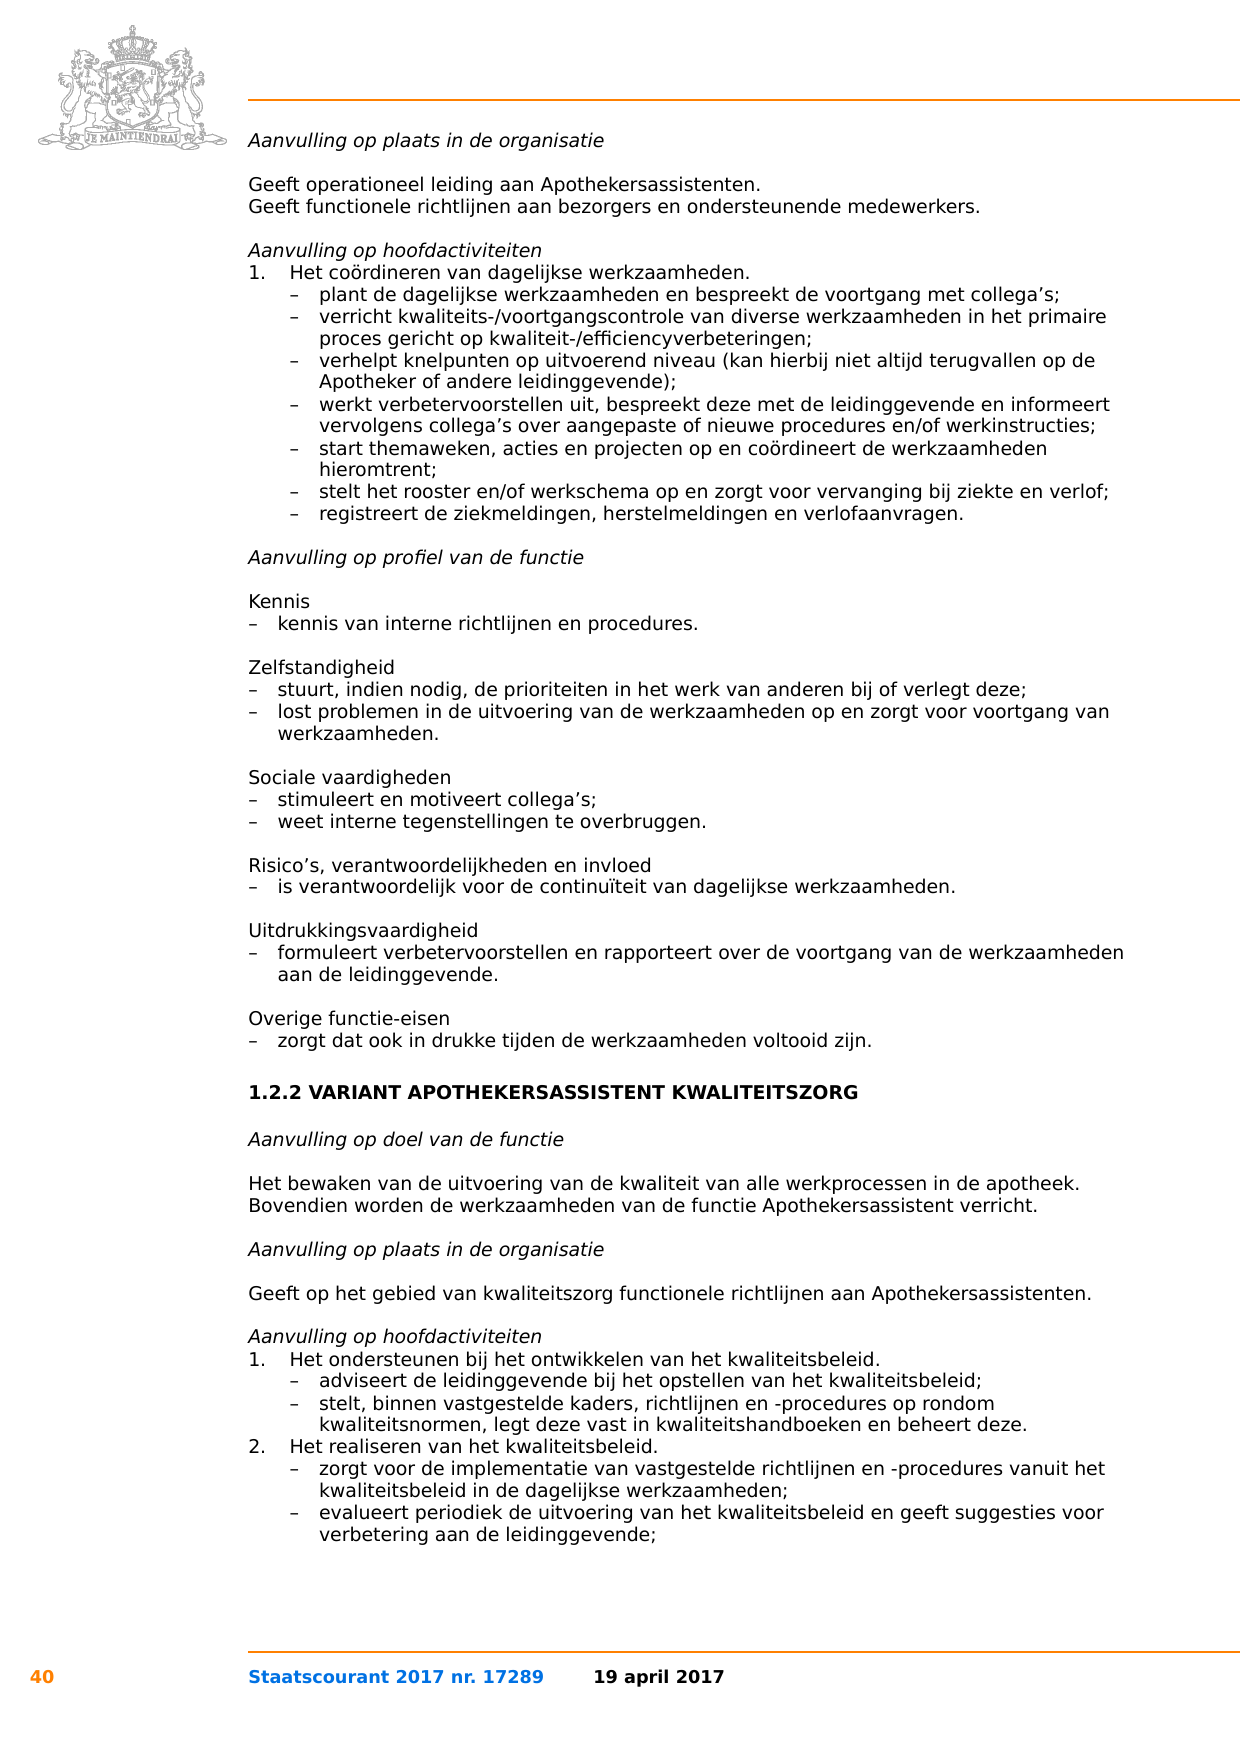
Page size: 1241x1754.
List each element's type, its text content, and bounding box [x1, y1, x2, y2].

text Geeft functionele richtlijnen aan bezorgers en ondersteunende medewerkers. [248, 196, 1163, 218]
text – werkt verbetervoorstellen uit, bespreekt deze met de leidinggevende en informeert vervolgens collega’s over aangepaste of nieuwe procedures en/of werkinstructies; [289, 393, 1163, 437]
text – verhelpt knelpunten op uitvoerend niveau (kan hierbij niet altijd terugvallen op de Apotheker of andere leidinggevende); [289, 349, 1163, 393]
text – weet interne tegenstellingen te overbruggen. [248, 811, 1163, 833]
subtitle Kennis [248, 591, 1163, 613]
text 2. Het realiseren van het kwaliteitsbeleid. [248, 1436, 1163, 1458]
subtitle Aanvulling op hoofdactiviteiten [248, 1326, 1163, 1348]
text – evalueert periodiek de uitvoering van het kwaliteitsbeleid en geeft suggesties voor verbetering aan de leidinggevende; [289, 1502, 1163, 1546]
subtitle Aanvulling op hoofdactiviteiten [248, 239, 1163, 262]
text – plant de dagelijkse werkzaamheden en bespreekt de voortgang met collega’s; [289, 283, 1163, 306]
text – kennis van interne richtlijnen en procedures. [248, 613, 1163, 635]
text 1. Het coördineren van dagelijkse werkzaamheden. [248, 262, 1163, 283]
text – start themaweken, acties en projecten op en coördineert de werkzaamheden hieromtrent; [289, 437, 1163, 481]
text Geeft operationeel leiding aan Apothekersassistenten. [248, 174, 1163, 196]
text – is verantwoordelijk voor de continuïteit van dagelijkse werkzaamheden. [248, 876, 1163, 898]
text – stimuleert en motiveert collega’s; [248, 789, 1163, 811]
text – registreert de ziekmeldingen, herstelmeldingen en verlofaanvragen. [289, 503, 1163, 525]
text Geeft op het gebied van kwaliteitszorg functionele richtlijnen aan Apothekersassistenten. [248, 1283, 1163, 1304]
text – zorgt voor de implementatie van vastgestelde richtlijnen en -procedures vanuit het kwaliteitsbeleid in de dagelijkse werkzaamheden; [289, 1458, 1163, 1502]
picture [38, 25, 227, 150]
text – stelt, binnen vastgestelde kaders, richtlijnen en -procedures op rondom kwaliteitsnormen, legt deze vast in kwaliteitshandboeken en beheert deze. [289, 1392, 1163, 1436]
subtitle Aanvulling op profiel van de functie [248, 547, 1163, 569]
text – zorgt dat ook in drukke tijden de werkzaamheden voltooid zijn. [248, 1030, 1163, 1052]
text – adviseert de leidinggevende bij het opstellen van het kwaliteitsbeleid; [289, 1370, 1163, 1392]
subtitle Aanvulling op plaats in de organisatie [248, 130, 1163, 152]
text Het bewaken van de uitvoering van de kwaliteit van alle werkprocessen in de apotheek. Bovendien worden de werkzaamheden van de functie Apothekersassistent verricht. [248, 1173, 1163, 1217]
text – stuurt, indien nodig, de prioriteiten in het werk van anderen bij of verlegt deze; [248, 679, 1163, 701]
text – verricht kwaliteits-/voortgangscontrole van diverse werkzaamheden in het primaire proces gericht op kwaliteit-/efficiencyverbeteringen; [289, 306, 1163, 349]
subtitle Aanvulling op plaats in de organisatie [248, 1239, 1163, 1261]
subtitle Aanvulling op doel van de functie [248, 1129, 1163, 1151]
subtitle Uitdrukkingsvaardigheid [248, 920, 1163, 942]
subtitle Overige functie-eisen [248, 1008, 1163, 1030]
text 1. Het ondersteunen bij het ontwikkelen van het kwaliteitsbeleid. [248, 1348, 1163, 1370]
subtitle Sociale vaardigheden [248, 767, 1163, 789]
text – lost problemen in de uitvoering van de werkzaamheden op en zorgt voor voortgang van werkzaamheden. [248, 701, 1163, 745]
text – formuleert verbetervoorstellen en rapporteert over de voortgang van de werkzaamheden aan de leidinggevende. [248, 942, 1163, 986]
subtitle Zelfstandigheid [248, 657, 1163, 679]
text – stelt het rooster en/of werkschema op en zorgt voor vervanging bij ziekte en verlof; [289, 481, 1163, 503]
subtitle Risico’s, verantwoordelijkheden en invloed [248, 854, 1163, 876]
subtitle 1.2.2 VARIANT APOTHEKERSASSISTENT KWALITEITSZORG [248, 1082, 1163, 1104]
